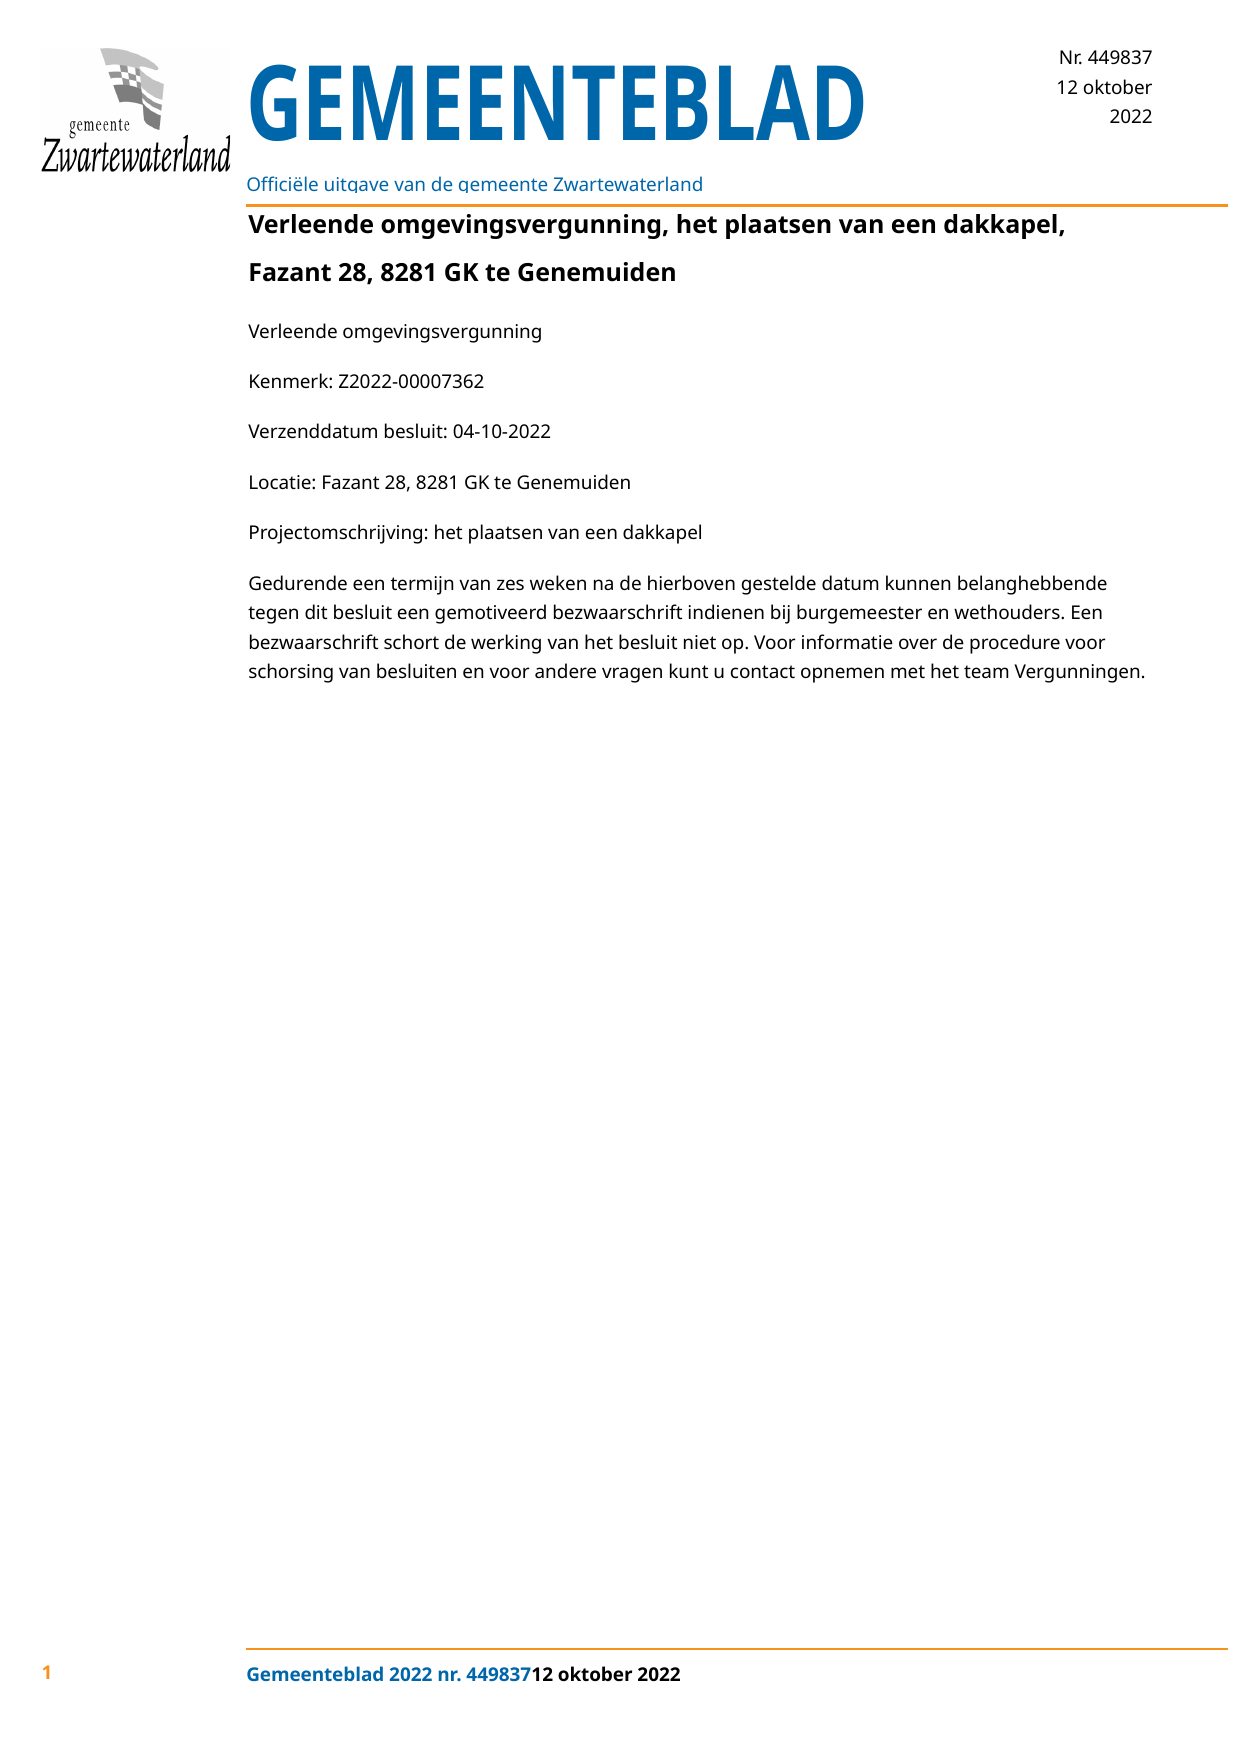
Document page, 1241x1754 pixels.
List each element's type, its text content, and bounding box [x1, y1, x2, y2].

text Locatie: Fazant 28, 8281 GK te Genemuiden [248, 469, 1152, 495]
text Gedurende een termijn van zes weken na de hierboven gestelde datum kunnen belanghebbende tegen dit besluit een gemotiveerd bezwaarschrift indienen bij burgemeester en wethouders. Een bezwaarschrift schort de werking van het besluit niet op. Voor informatie over de procedure voor schorsing van besluiten en voor andere vragen kunt u contact opnemen met het team Vergunningen. [248, 570, 1152, 684]
text Verleende omgevingsvergunning, het plaatsen van een dakkapel, Fazant 28, 8281 GK te Genemuiden [248, 207, 1152, 288]
text Verzenddatum besluit: 04-10-2022 [248, 419, 1152, 444]
text Kenmerk: Z2022-00007362 [248, 368, 1152, 394]
text Verleende omgevingsvergunning [248, 318, 1152, 344]
picture [41, 47, 231, 172]
text Projectomschrijving: het plaatsen van een dakkapel [248, 519, 1152, 545]
